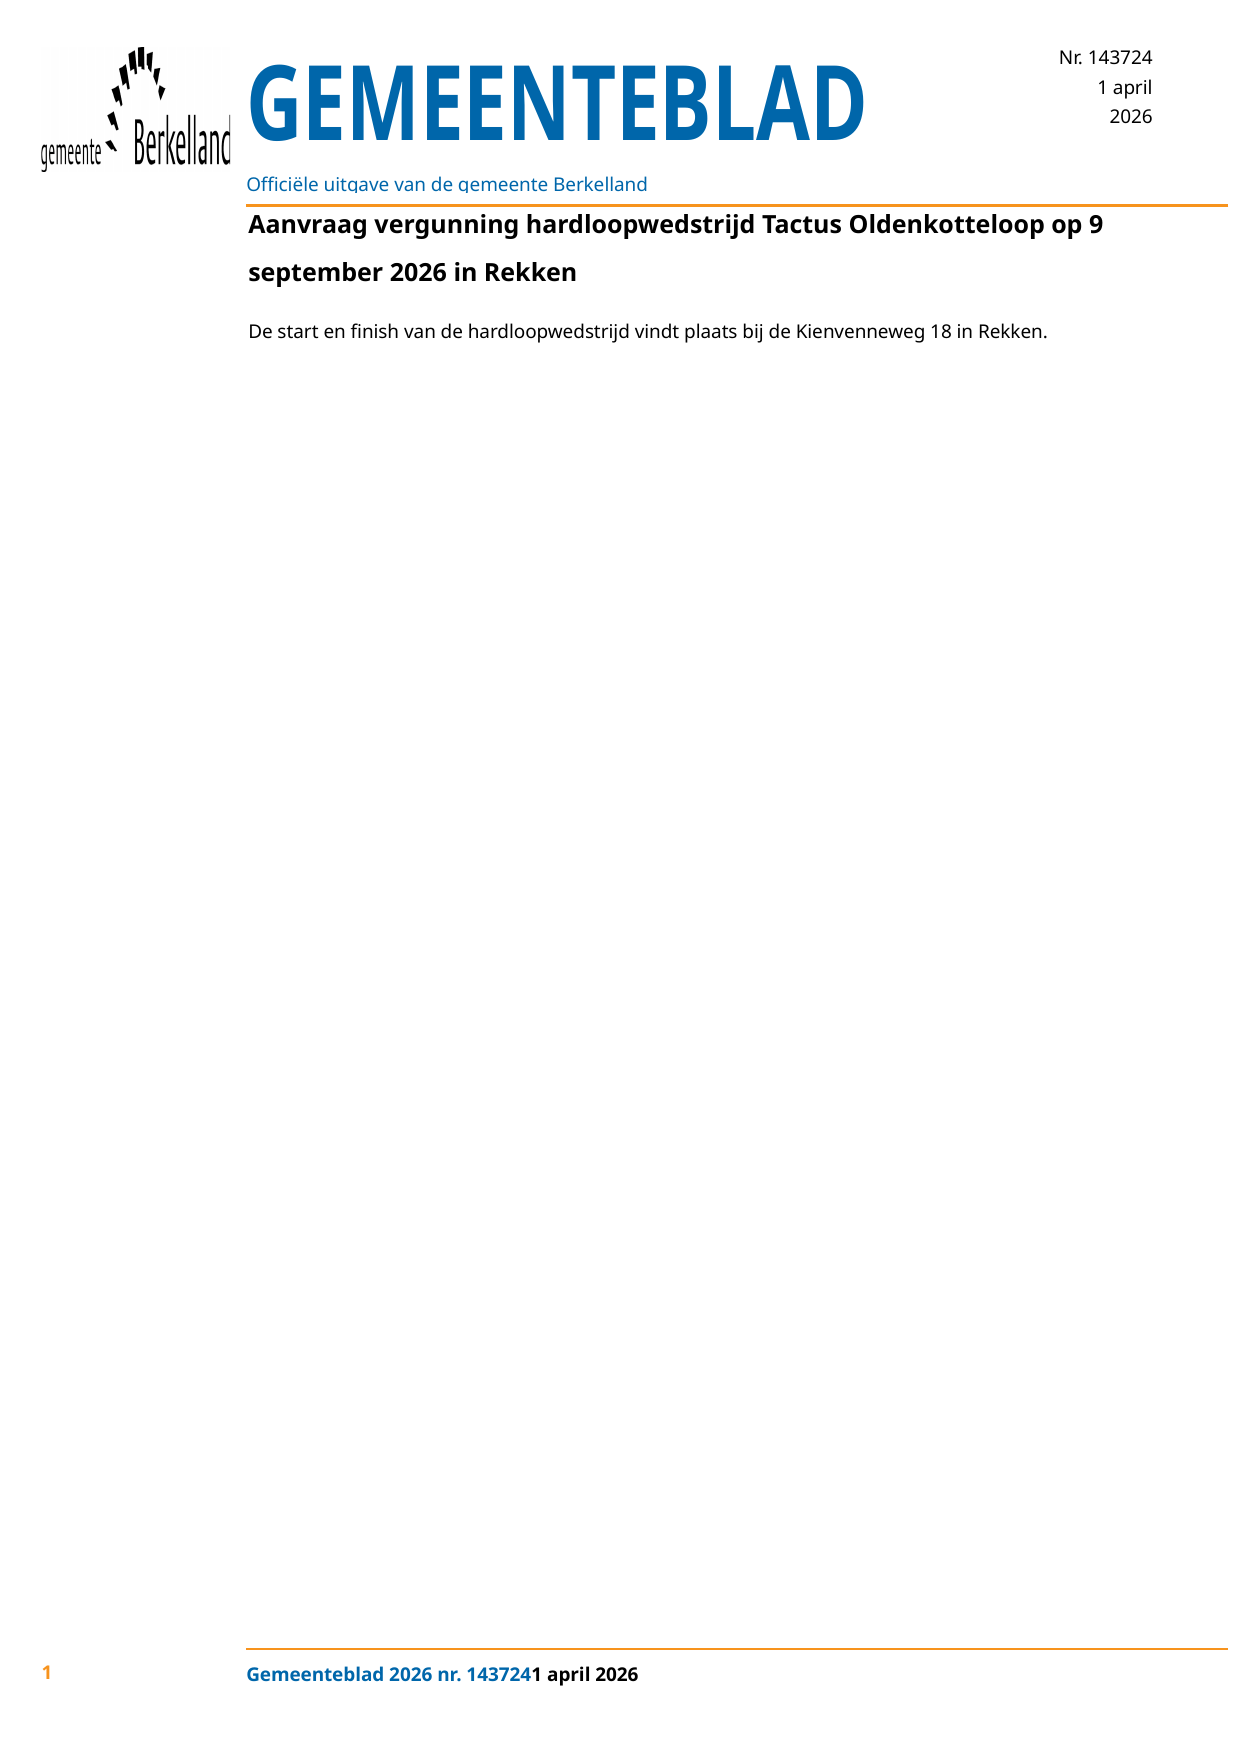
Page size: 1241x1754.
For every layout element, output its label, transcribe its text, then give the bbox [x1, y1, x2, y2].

text De start en finish van de hardloopwedstrijd vindt plaats bij de Kienvenneweg 18 in Rekken. [248, 318, 1152, 344]
text Aanvraag vergunning hardloopwedstrijd Tactus Oldenkotteloop op 9 september 2026 in Rekken [248, 207, 1152, 288]
picture [41, 47, 231, 172]
